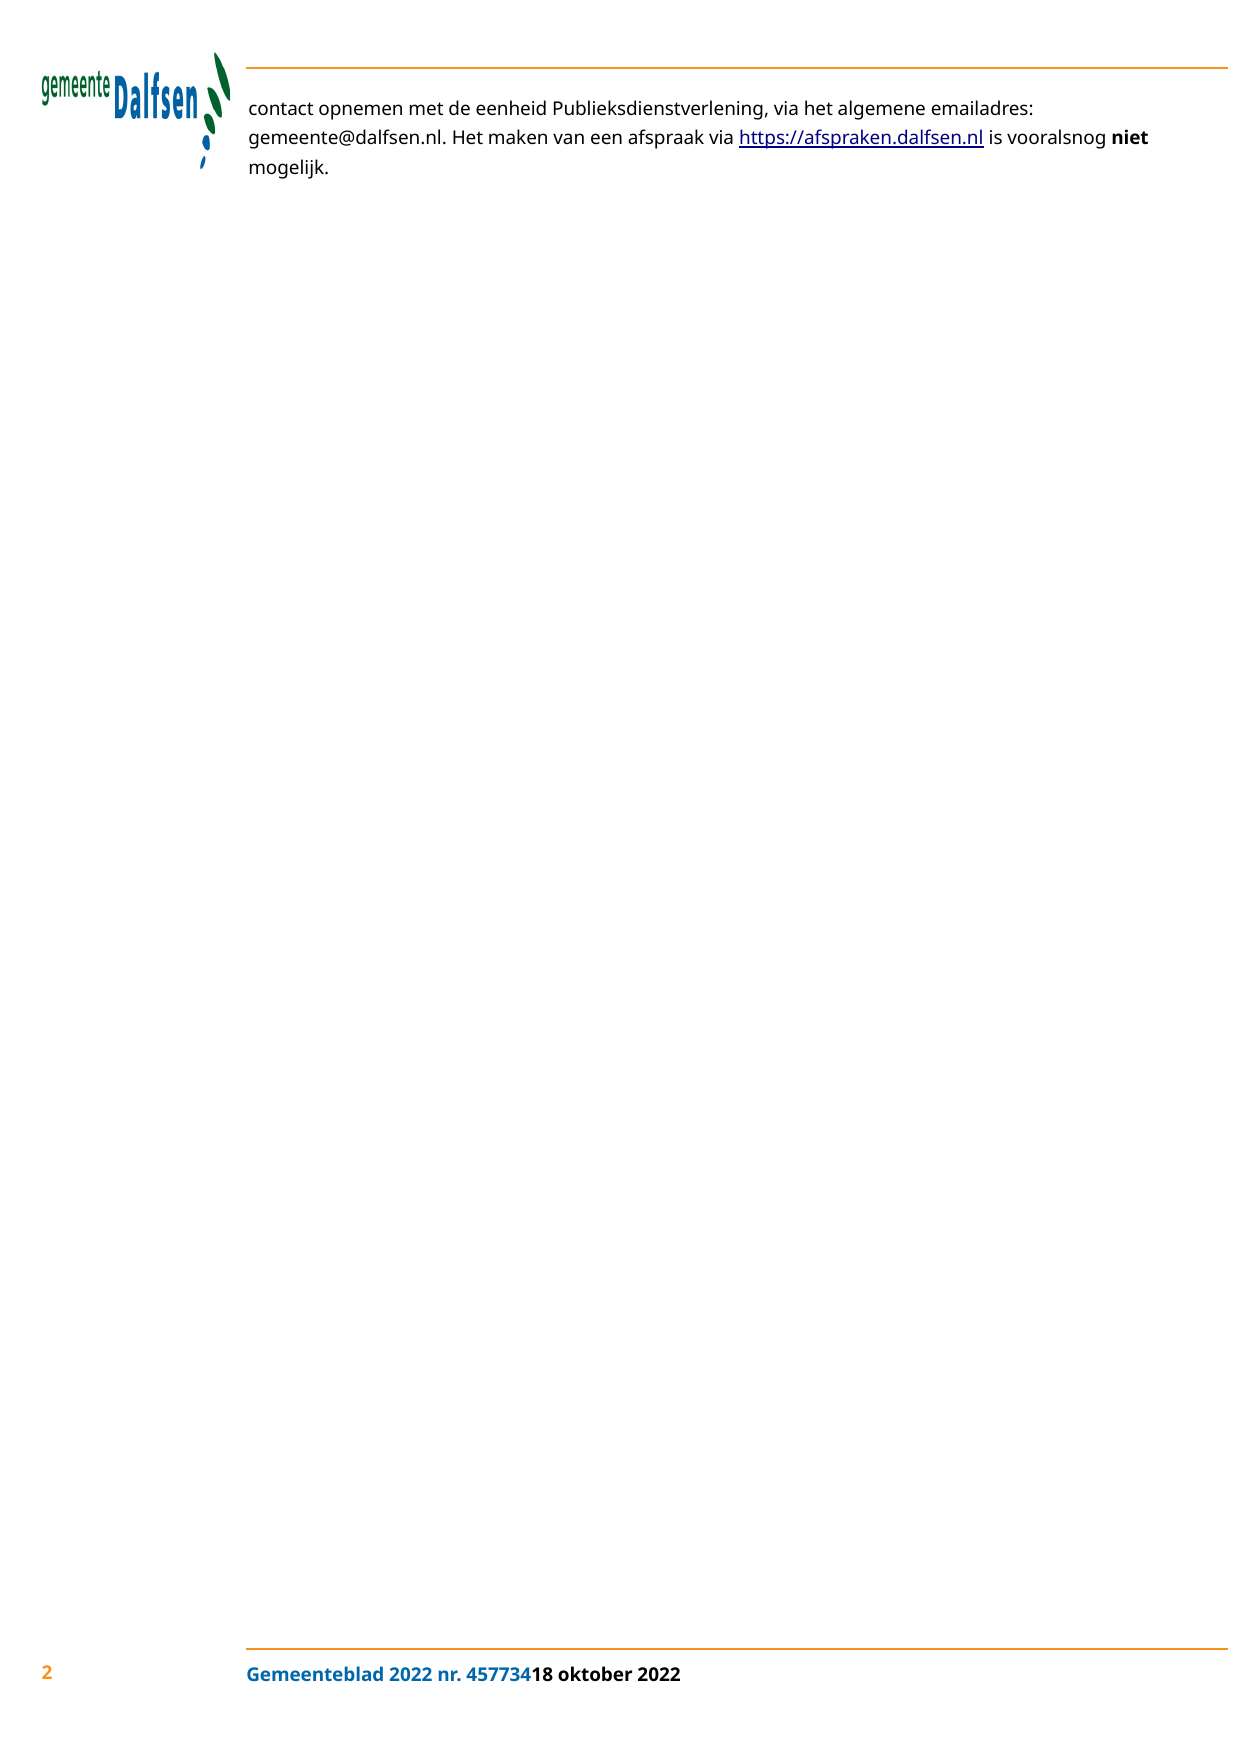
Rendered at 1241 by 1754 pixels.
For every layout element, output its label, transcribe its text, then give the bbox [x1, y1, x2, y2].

text contact opnemen met de eenheid Publieksdienstverlening, via het algemene emailadres: gemeente@dalfsen.nl. Het maken van een afspraak via https://afspraken.dalfsen.nl is vooralsnog niet mogelijk. [248, 95, 1152, 180]
picture [41, 47, 231, 172]
